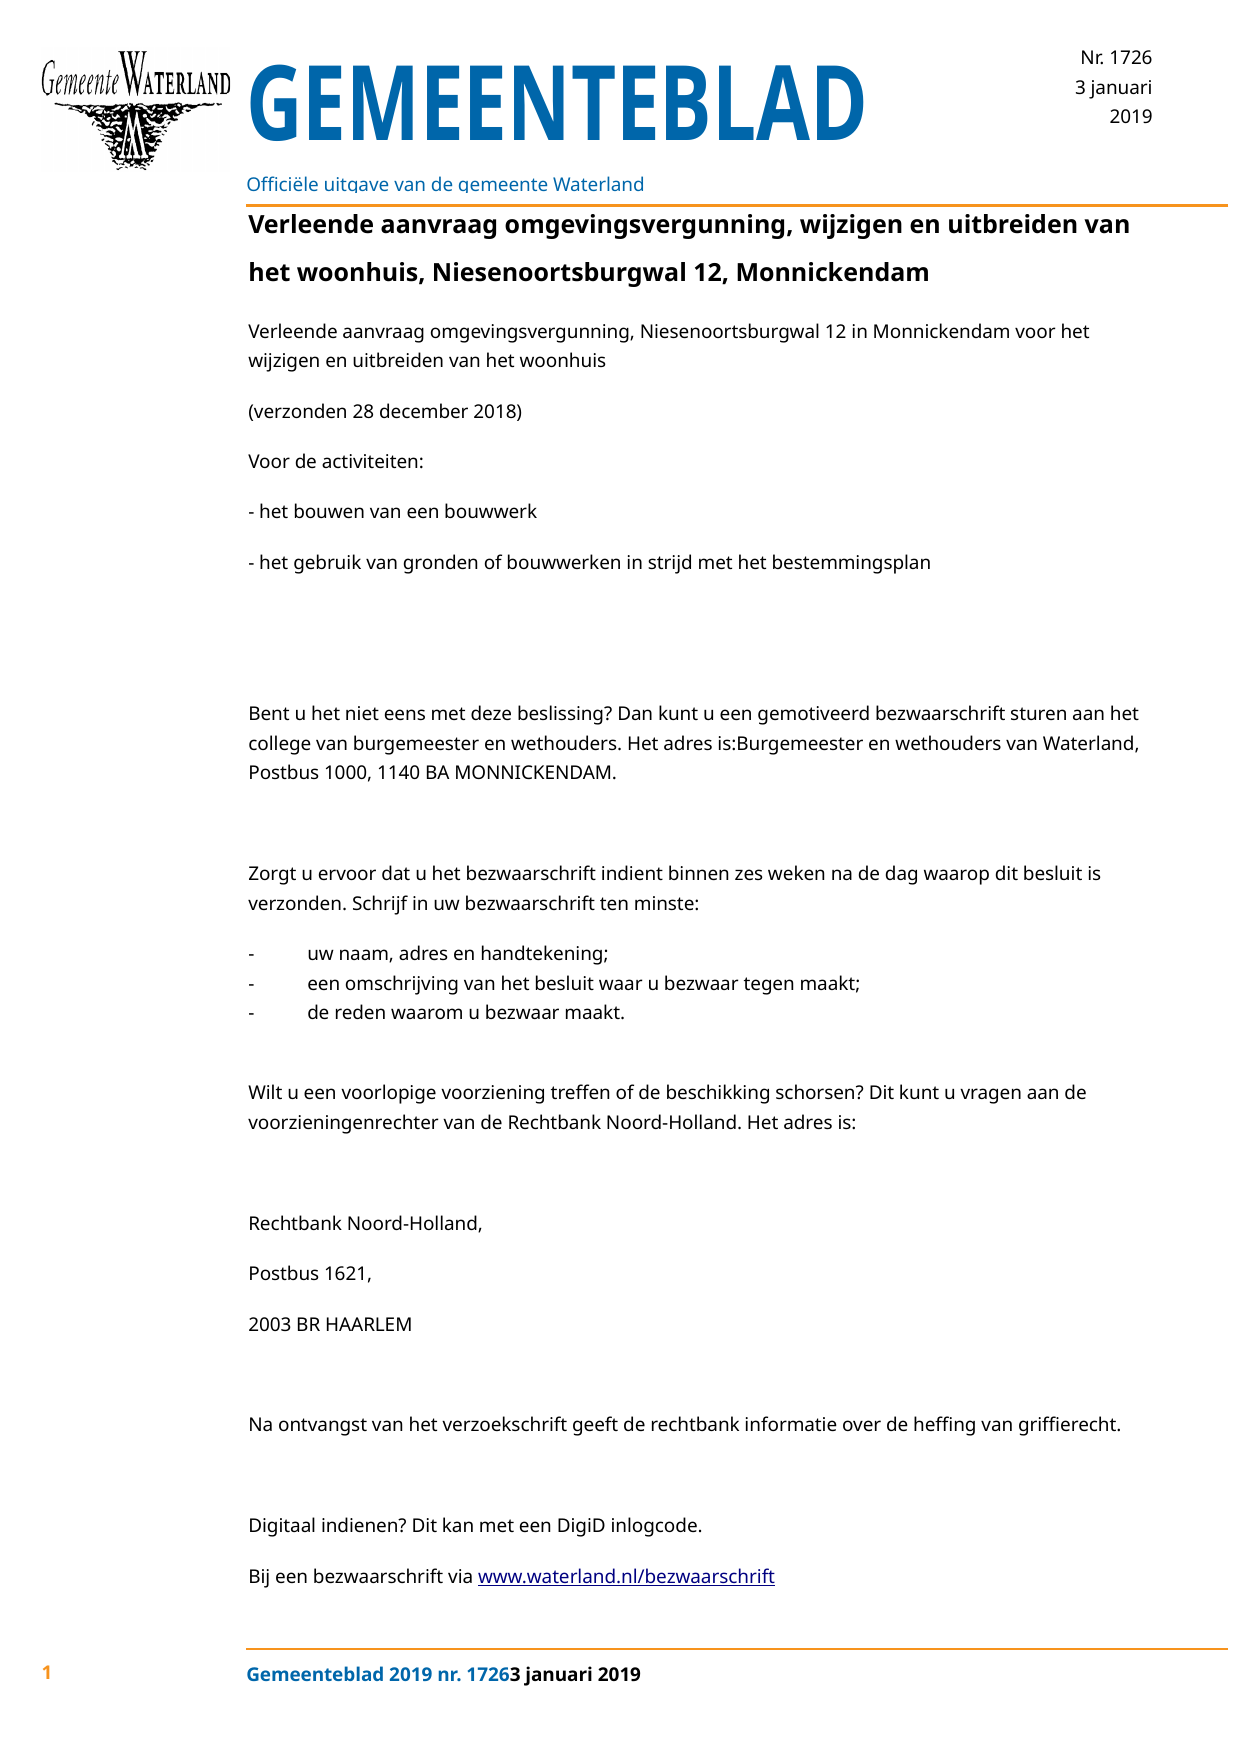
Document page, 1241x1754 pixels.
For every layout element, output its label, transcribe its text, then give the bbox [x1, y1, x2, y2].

text Digitaal indienen? Dit kan met een DigiD inlogcode. [248, 1512, 1152, 1538]
list een omschrijving van het besluit waar u bezwaar tegen maakt; [248, 970, 1152, 996]
text Postbus 1621, [248, 1260, 1152, 1286]
text Verleende aanvraag omgevingsvergunning, wijzigen en uitbreiden van het woonhuis, Niesenoortsburgwal 12, Monnickendam [248, 207, 1152, 288]
text Zorgt u ervoor dat u het bezwaarschrift indient binnen zes weken na de dag waarop dit besluit is verzonden. Schrijf in uw bezwaarschrift ten minste: [248, 860, 1152, 916]
text Na ontvangst van het verzoekschrift geeft de rechtbank informatie over de heffing van griffierecht. [248, 1412, 1152, 1437]
list uw naam, adres en handtekening; [248, 940, 1152, 966]
text Bent u het niet eens met deze beslissing? Dan kunt u een gemotiveerd bezwaarschrift sturen aan het college van burgemeester en wethouders. Het adres is:Burgemeester en wethouders van Waterland, Postbus 1000, 1140 BA MONNICKENDAM. [248, 700, 1152, 785]
text Verleende aanvraag omgevingsvergunning, Niesenoortsburgwal 12 in Monnickendam voor het wijzigen en uitbreiden van het woonhuis [248, 318, 1152, 373]
text Rechtbank Noord-Holland, [248, 1210, 1152, 1236]
text - het gebruik van gronden of bouwwerken in strijd met het bestemmingsplan [248, 549, 1152, 575]
text Wilt u een voorlopige voorziening treffen of de beschikking schorsen? Dit kunt u vragen aan de voorzieningenrechter van de Rechtbank Noord-Holland. Het adres is: [248, 1079, 1152, 1135]
list de reden waarom u bezwaar maakt. [248, 999, 1152, 1025]
text (verzonden 28 december 2018) [248, 398, 1152, 424]
text Bij een bezwaarschrift via www.waterland.nl/bezwaarschrift [248, 1563, 1152, 1589]
text - het bouwen van een bouwwerk [248, 499, 1152, 524]
text 2003 BR HAARLEM [248, 1311, 1152, 1337]
picture [41, 47, 231, 172]
text Voor de activiteiten: [248, 448, 1152, 474]
